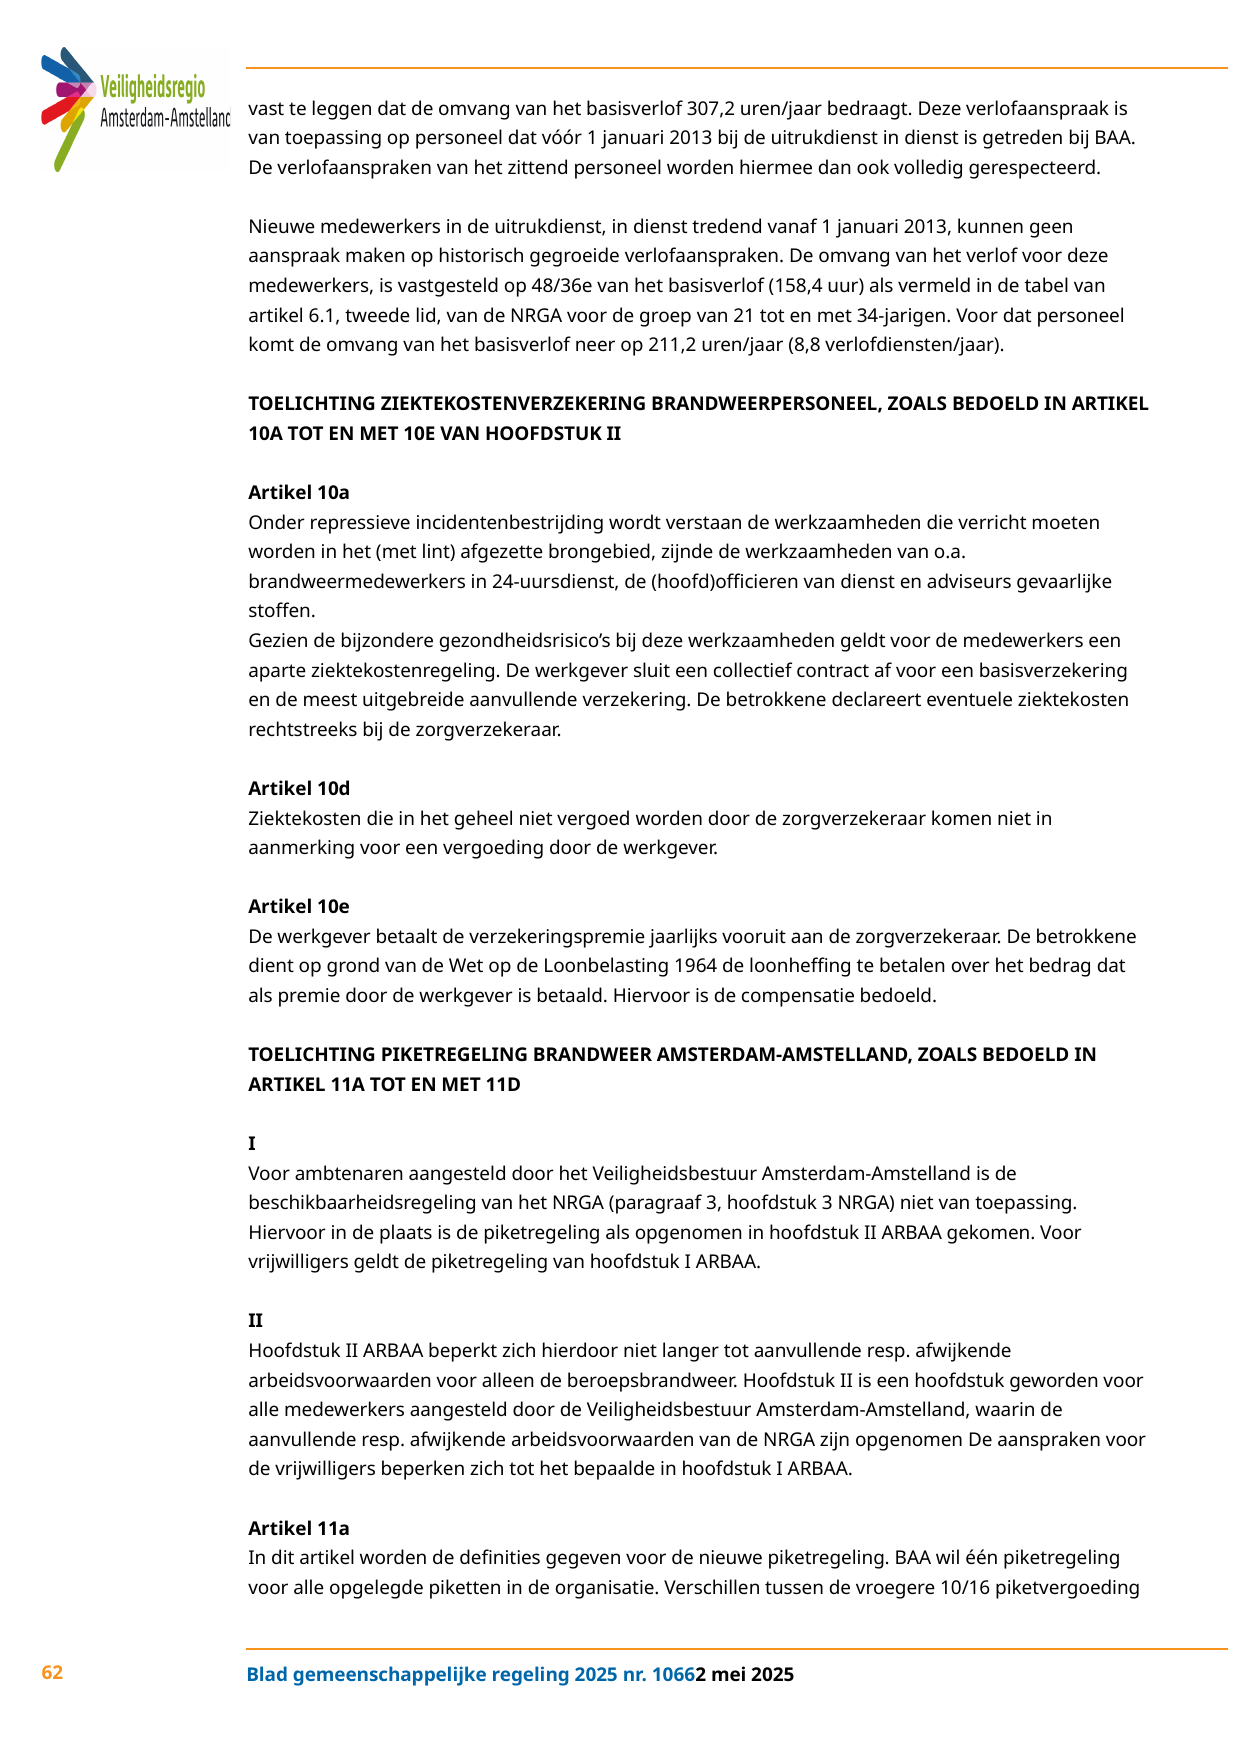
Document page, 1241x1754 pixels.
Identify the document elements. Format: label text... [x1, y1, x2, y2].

text Ziektekosten die in het geheel niet vergoed worden door de zorgverzekeraar komen niet in aanmerking voor een vergoeding door de werkgever. [248, 805, 1152, 860]
text Gezien de bijzondere gezondheidsrisico’s bij deze werkzaamheden geldt voor de medewerkers een aparte ziektekostenregeling. De werkgever sluit een collectief contract af voor een basisverzekering en de meest uitgebreide aanvullende verzekering. De betrokkene declareert eventuele ziektekosten rechtstreeks bij de zorgverzekeraar. [248, 627, 1152, 742]
text Nieuwe medewerkers in de uitrukdienst, in dienst tredend vanaf 1 januari 2013, kunnen geen aanspraak maken op historisch gegroeide verlofaanspraken. De omvang van het verlof voor deze medewerkers, is vastgesteld op 48/36e van het basisverlof (158,4 uur) als vermeld in de tabel van artikel 6.1, tweede lid, van de NRGA voor de groep van 21 tot en met 34-jarigen. Voor dat personeel komt de omvang van het basisverlof neer op 211,2 uren/jaar (8,8 verlofdiensten/jaar). [248, 213, 1152, 357]
text Artikel 11a [248, 1515, 1152, 1541]
text Artikel 10d [248, 775, 1152, 801]
text vast te leggen dat de omvang van het basisverlof 307,2 uren/jaar bedraagt. Deze verlofaanspraak is van toepassing op personeel dat vóór 1 januari 2013 bij de uitrukdienst in dienst is getreden bij BAA. De verlofaanspraken van het zittend personeel worden hiermee dan ook volledig gerespecteerd. [248, 95, 1152, 180]
text De werkgever betaalt de verzekeringspremie jaarlijks vooruit aan de zorgverzekeraar. De betrokkene dient op grond van de Wet op de Loonbelasting 1964 de loonheffing te betalen over het bedrag dat als premie door de werkgever is betaald. Hiervoor is de compensatie bedoeld. [248, 923, 1152, 1008]
text Onder repressieve incidentenbestrijding wordt verstaan de werkzaamheden die verricht moeten worden in het (met lint) afgezette brongebied, zijnde de werkzaamheden van o.a. brandweermedewerkers in 24-uursdienst, de (hoofd)officieren van dienst en adviseurs gevaarlijke stoffen. [248, 509, 1152, 623]
text Voor ambtenaren aangesteld door het Veiligheidsbestuur Amsterdam-Amstelland is de beschikbaarheidsregeling van het NRGA (paragraaf 3, hoofdstuk 3 NRGA) niet van toepassing. Hiervoor in de plaats is de piketregeling als opgenomen in hoofdstuk II ARBAA gekomen. Voor vrijwilligers geldt de piketregeling van hoofdstuk I ARBAA. [248, 1160, 1152, 1274]
text II [248, 1308, 1152, 1333]
text In dit artikel worden de definities gegeven voor de nieuwe piketregeling. BAA wil één piketregeling voor alle opgelegde piketten in de organisatie. Verschillen tussen de vroegere 10/16 piketvergoeding [248, 1544, 1152, 1600]
text Artikel 10e [248, 893, 1152, 919]
text TOELICHTING PIKETREGELING BRANDWEER AMSTERDAM-AMSTELLAND, ZOALS BEDOELD IN ARTIKEL 11A TOT EN MET 11D [248, 1041, 1152, 1097]
picture [41, 47, 231, 172]
text Hoofdstuk II ARBAA beperkt zich hierdoor niet langer tot aanvullende resp. afwijkende arbeidsvoorwaarden voor alleen de beroepsbrandweer. Hoofdstuk II is een hoofdstuk geworden voor alle medewerkers aangesteld door de Veiligheidsbestuur Amsterdam-Amstelland, waarin de aanvullende resp. afwijkende arbeidsvoorwaarden van de NRGA zijn opgenomen De aanspraken voor de vrijwilligers beperken zich tot het bepaalde in hoofdstuk I ARBAA. [248, 1337, 1152, 1481]
text TOELICHTING ZIEKTEKOSTENVERZEKERING BRANDWEERPERSONEEL, ZOALS BEDOELD IN ARTIKEL 10A TOT EN MET 10E VAN HOOFDSTUK II [248, 391, 1152, 446]
text I [248, 1130, 1152, 1156]
text Artikel 10a [248, 479, 1152, 505]
